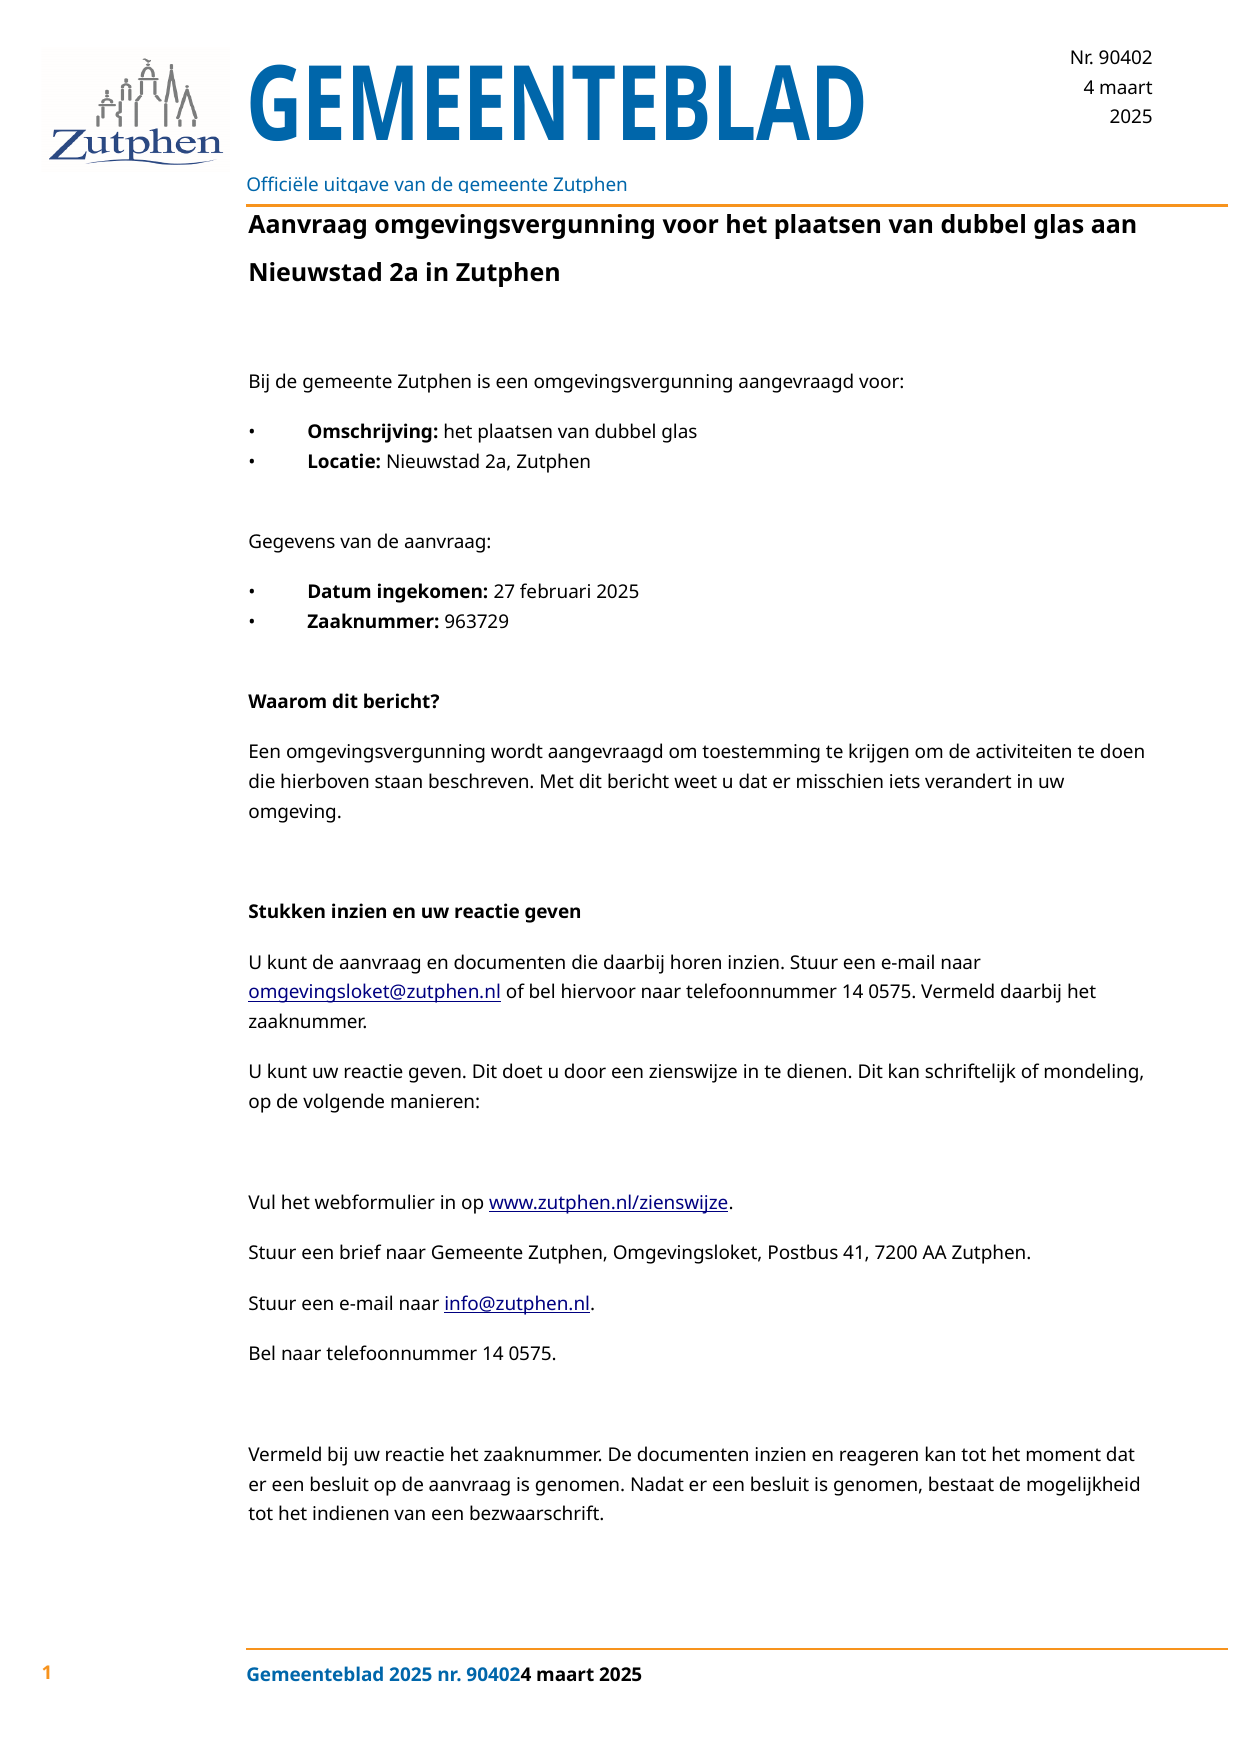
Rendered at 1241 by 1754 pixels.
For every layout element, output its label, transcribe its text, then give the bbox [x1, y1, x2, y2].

text Vermeld bij uw reactie het zaaknummer. De documenten inzien en reageren kan tot het moment dat er een besluit op de aanvraag is genomen. Nadat er een besluit is genomen, bestaat de mogelijkheid tot het indienen van een bezwaarschrift. [248, 1441, 1152, 1526]
list Zaaknummer: 963729 [248, 608, 1152, 634]
text Bel naar telefoonnummer 14 0575. [248, 1340, 1152, 1366]
text Aanvraag omgevingsvergunning voor het plaatsen van dubbel glas aan Nieuwstad 2a in Zutphen [248, 207, 1152, 288]
text U kunt de aanvraag en documenten die daarbij horen inzien. Stuur een e-mail naar omgevingsloket@zutphen.nl of bel hiervoor naar telefoonnummer 14 0575. Vermeld daarbij het zaaknummer. [248, 949, 1152, 1034]
text Waarom dit bericht? [248, 688, 1152, 714]
text Een omgevingsvergunning wordt aangevraagd om toestemming te krijgen om de activiteiten te doen die hierboven staan beschreven. Met dit bericht weet u dat er misschien iets verandert in uw omgeving. [248, 739, 1152, 824]
list Omschrijving: het plaatsen van dubbel glas [248, 419, 1152, 444]
text Stuur een e-mail naar info@zutphen.nl. [248, 1290, 1152, 1316]
text Vul het webformulier in op www.zutphen.nl/zienswijze. [248, 1189, 1152, 1215]
text Bij de gemeente Zutphen is een omgevingsvergunning aangevraagd voor: [248, 368, 1152, 394]
picture [41, 47, 231, 172]
text Stuur een brief naar Gemeente Zutphen, Omgevingsloket, Postbus 41, 7200 AA Zutphen. [248, 1239, 1152, 1265]
text Stukken inzien en uw reactie geven [248, 899, 1152, 924]
text Gegevens van de aanvraag: [248, 528, 1152, 554]
text U kunt uw reactie geven. Dit doet u door een zienswijze in te dienen. Dit kan schriftelijk of mondeling, op de volgende manieren: [248, 1059, 1152, 1114]
list Locatie: Nieuwstad 2a, Zutphen [248, 448, 1152, 474]
list Datum ingekomen: 27 februari 2025 [248, 579, 1152, 604]
